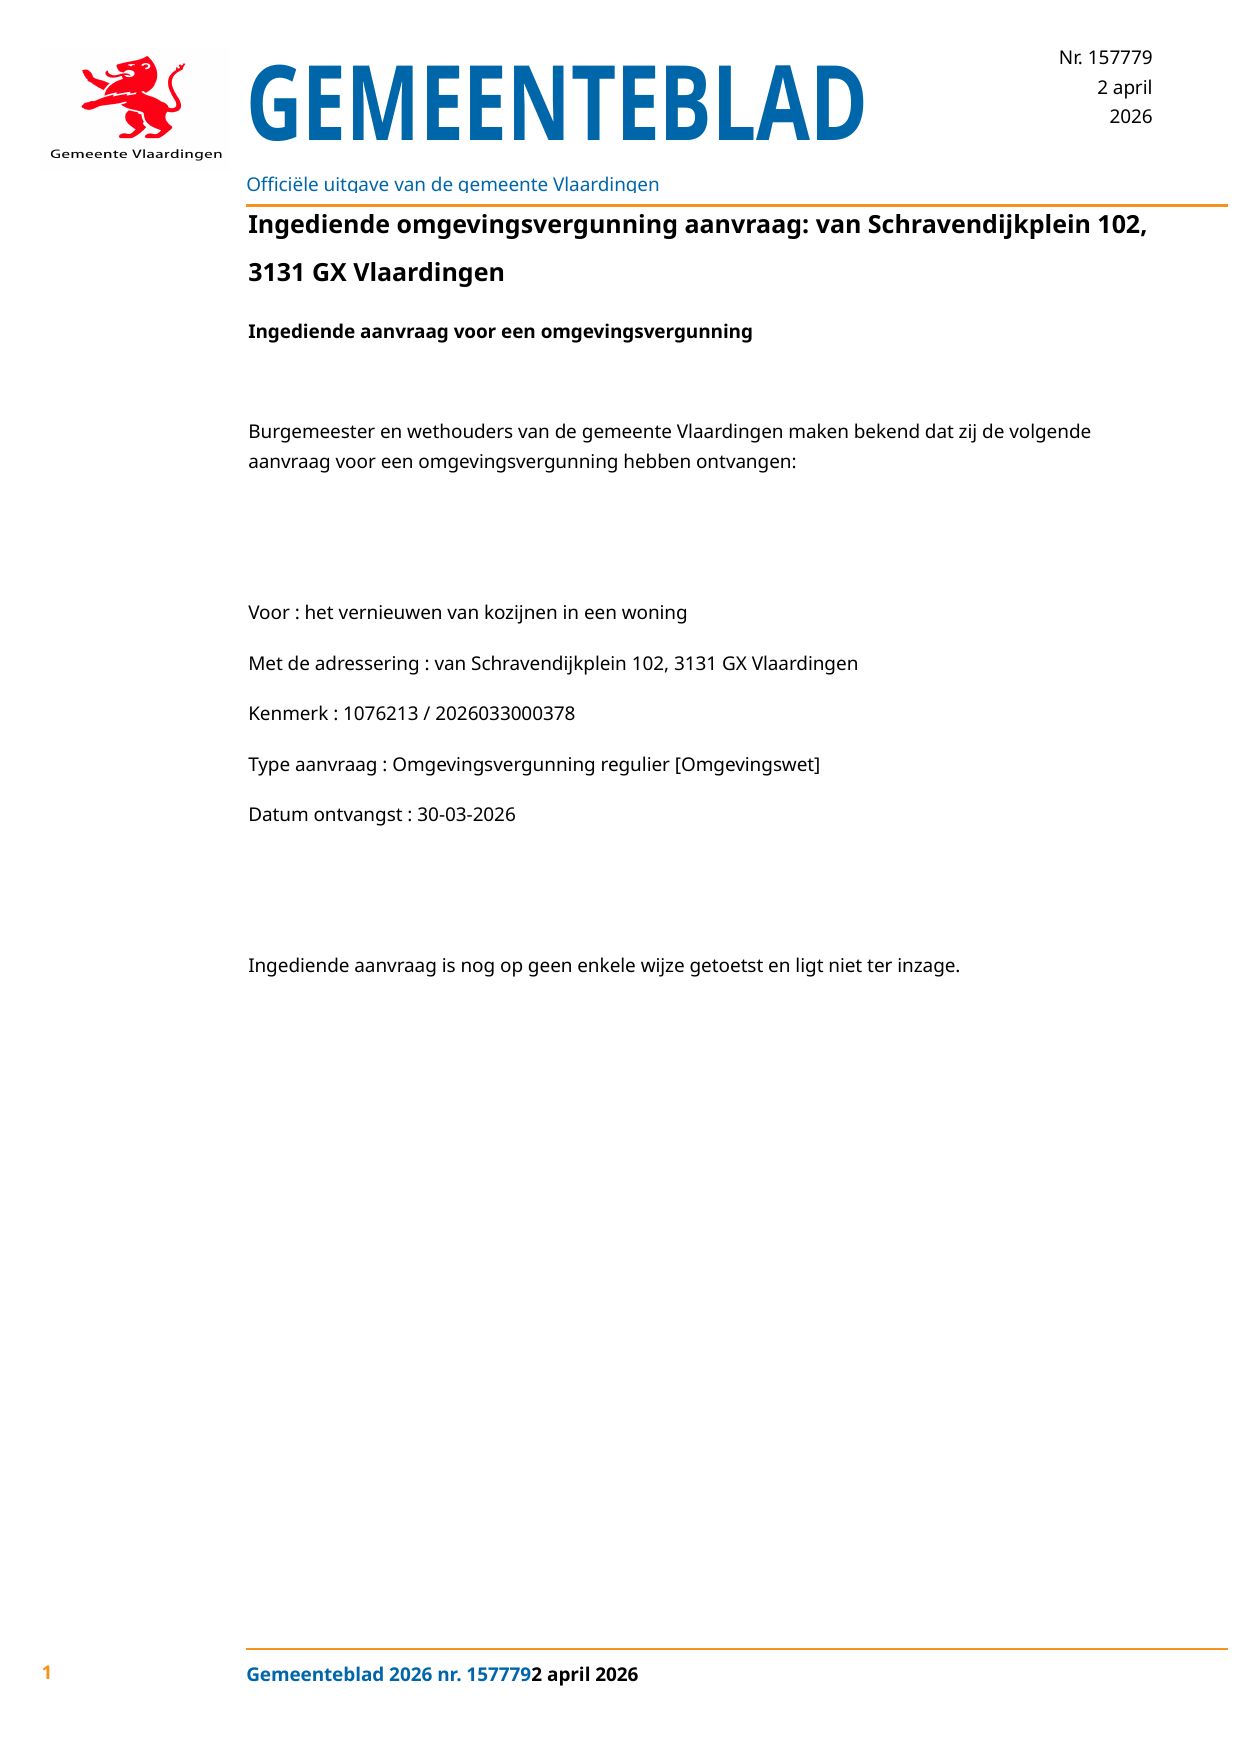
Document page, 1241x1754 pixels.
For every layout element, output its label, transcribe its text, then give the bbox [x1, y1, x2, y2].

text Ingediende omgevingsvergunning aanvraag: van Schravendijkplein 102, 3131 GX Vlaardingen [248, 207, 1152, 288]
text Voor : het vernieuwen van kozijnen in een woning [248, 599, 1152, 625]
text Ingediende aanvraag voor een omgevingsvergunning [248, 318, 1152, 344]
text Kenmerk : 1076213 / 2026033000378 [248, 700, 1152, 726]
text Type aanvraag : Omgevingsvergunning regulier [Omgevingswet] [248, 751, 1152, 777]
text Datum ontvangst : 30-03-2026 [248, 801, 1152, 827]
picture [41, 47, 231, 172]
text Ingediende aanvraag is nog op geen enkele wijze getoetst en ligt niet ter inzage. [248, 952, 1152, 978]
text Met de adressering : van Schravendijkplein 102, 3131 GX Vlaardingen [248, 650, 1152, 676]
text Burgemeester en wethouders van de gemeente Vlaardingen maken bekend dat zij de volgende aanvraag voor een omgevingsvergunning hebben ontvangen: [248, 419, 1152, 474]
